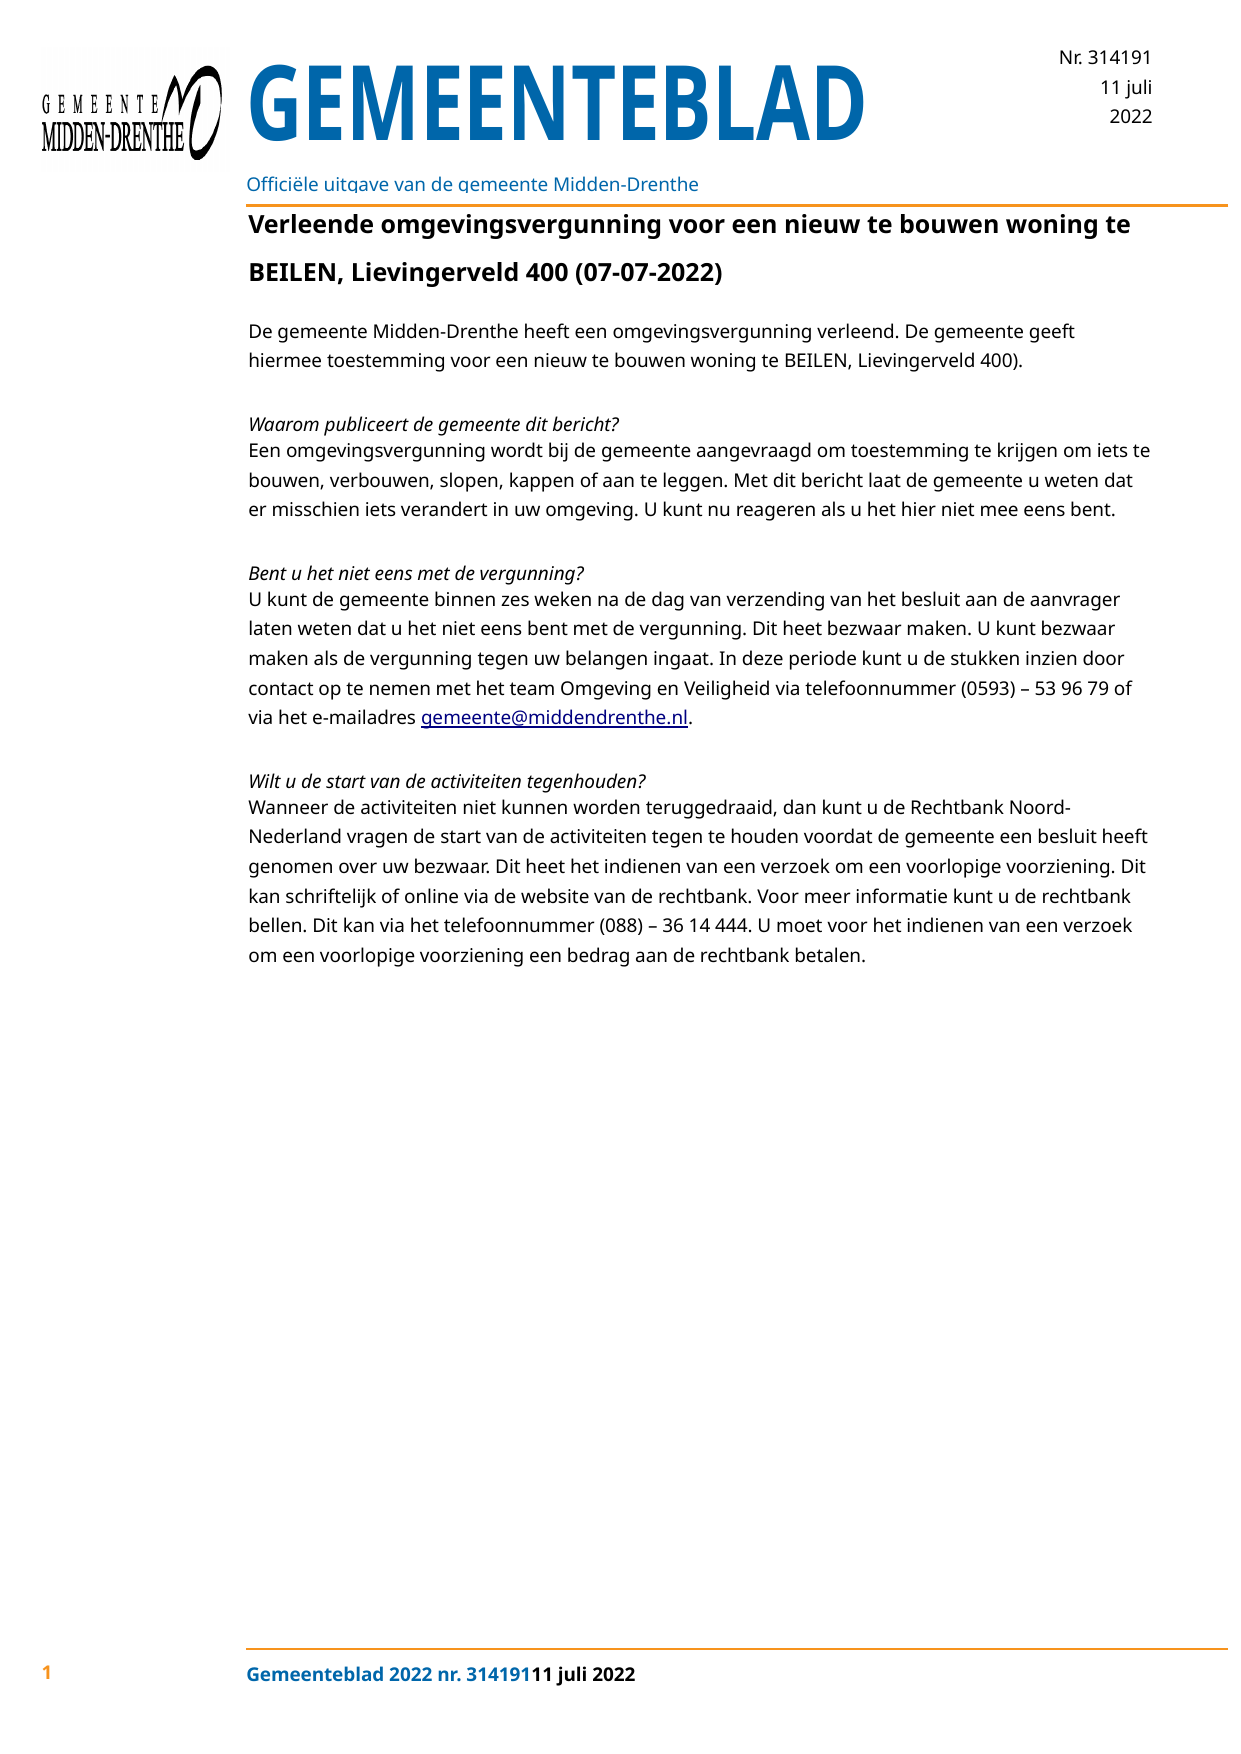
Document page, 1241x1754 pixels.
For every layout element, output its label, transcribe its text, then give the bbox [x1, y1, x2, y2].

text Een omgevingsvergunning wordt bij de gemeente aangevraagd om toestemming te krijgen om iets te bouwen, verbouwen, slopen, kappen of aan te leggen. Met dit bericht laat de gemeente u weten dat er misschien iets verandert in uw omgeving. U kunt nu reageren als u het hier niet mee eens bent. [248, 437, 1152, 522]
text U kunt de gemeente binnen zes weken na de dag van verzending van het besluit aan de aanvrager laten weten dat u het niet eens bent met de vergunning. Dit heet bezwaar maken. U kunt bezwaar maken als de vergunning tegen uw belangen ingaat. In deze periode kunt u de stukken inzien door contact op te nemen met het team Omgeving en Veiligheid via telefoonnummer (0593) – 53 96 79 of via het e-mailadres gemeente@middendrenthe.nl. [248, 586, 1152, 730]
text Bent u het niet eens met de vergunning? [248, 560, 1152, 586]
text Wanneer de activiteiten niet kunnen worden teruggedraaid, dan kunt u de Rechtbank Noord-Nederland vragen de start van de activiteiten tegen te houden voordat de gemeente een besluit heeft genomen over uw bezwaar. Dit heet het indienen van een verzoek om een voorlopige voorziening. Dit kan schriftelijk of online via de website van de rechtbank. Voor meer informatie kunt u de rechtbank bellen. Dit kan via het telefoonnummer (088) – 36 14 444. U moet voor het indienen van een verzoek om een voorlopige voorziening een bedrag aan de rechtbank betalen. [248, 794, 1152, 968]
text Verleende omgevingsvergunning voor een nieuw te bouwen woning te BEILEN, Lievingerveld 400 (07-07-2022) [248, 207, 1152, 288]
picture [41, 47, 231, 172]
text Wilt u de start van de activiteiten tegenhouden? [248, 768, 1152, 794]
text De gemeente Midden-Drenthe heeft een omgevingsvergunning verleend. De gemeente geeft hiermee toestemming voor een nieuw te bouwen woning te BEILEN, Lievingerveld 400). [248, 318, 1152, 373]
text Waarom publiceert de gemeente dit bericht? [248, 411, 1152, 437]
